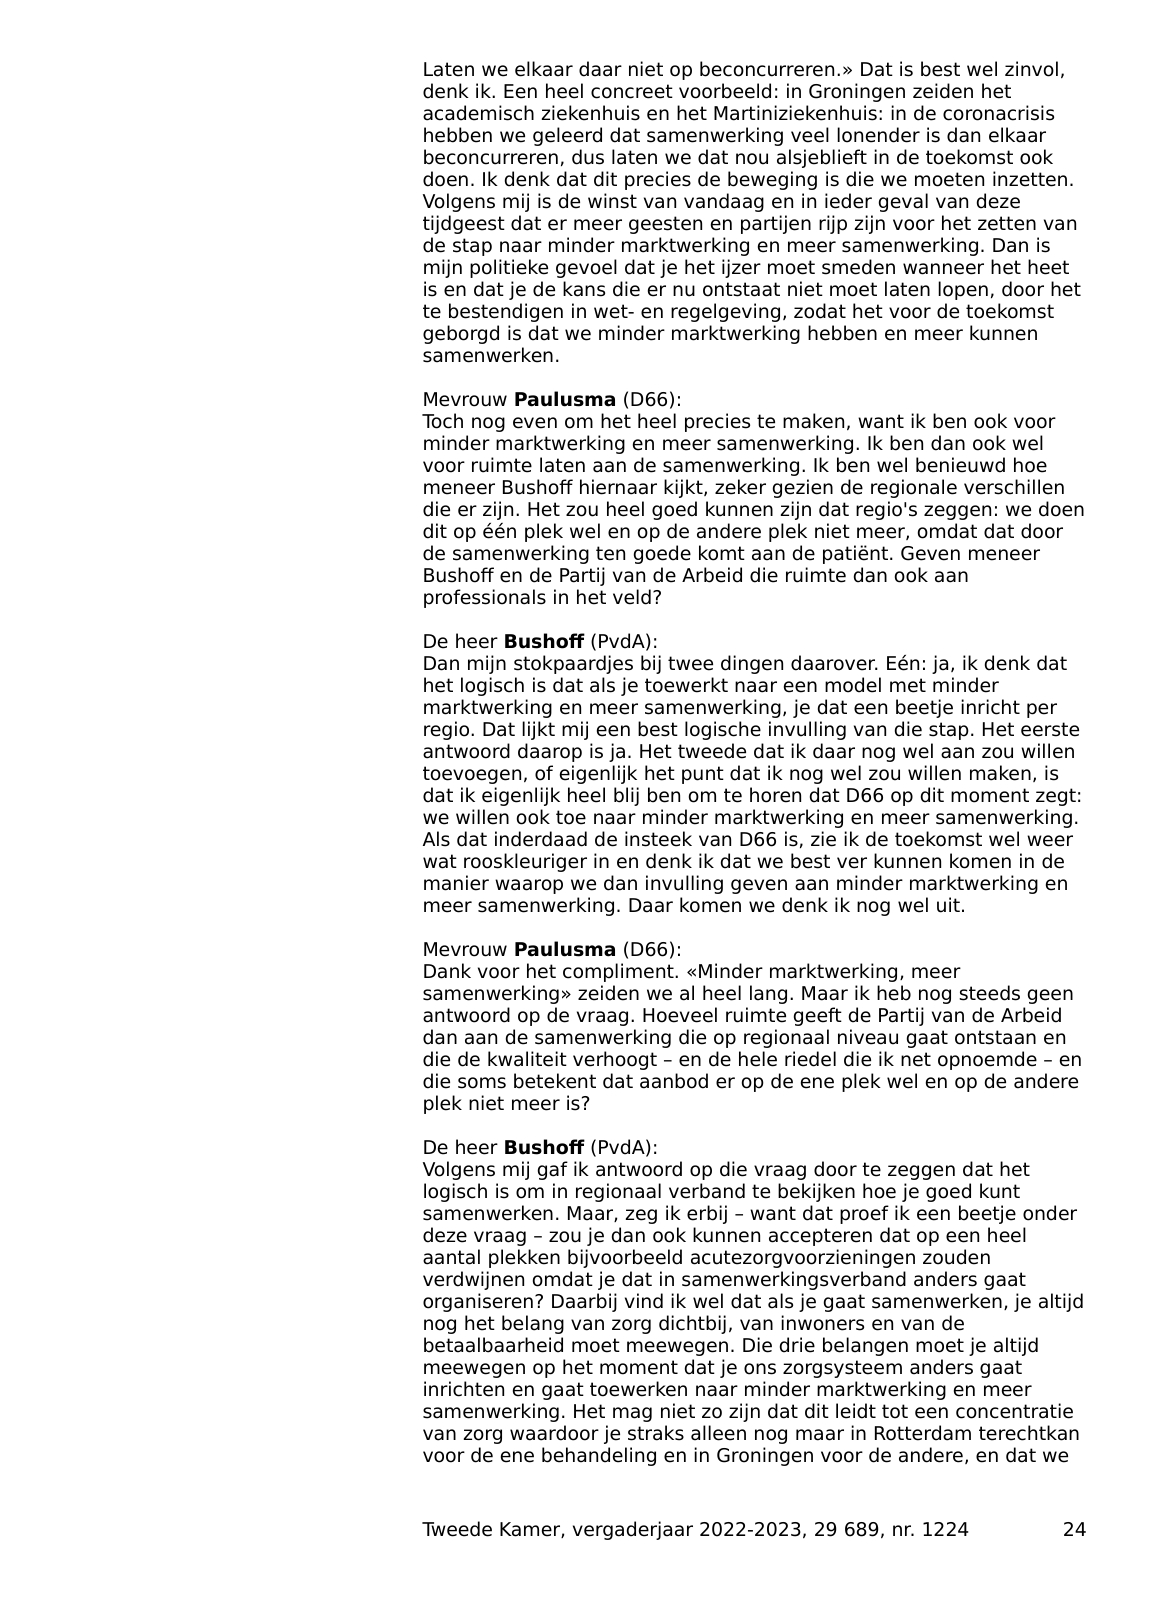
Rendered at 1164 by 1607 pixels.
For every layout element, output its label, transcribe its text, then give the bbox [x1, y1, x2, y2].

text Dank voor het compliment. «Minder marktwerking, meer samenwerking» zeiden we al heel lang. Maar ik heb nog steeds geen antwoord op de vraag. Hoeveel ruimte geeft de Partij van de Arbeid dan aan de samenwerking die op regionaal niveau gaat ontstaan en die de kwaliteit verhoogt – en de hele riedel die ik net opnoemde – en die soms betekent dat aanbod er op de ene plek wel en op de andere plek niet meer is? [422, 961, 1087, 1115]
text De heer Bushoff (PvdA): [422, 1137, 1087, 1159]
text De heer Bushoff (PvdA): [422, 631, 1087, 653]
text Laten we elkaar daar niet op beconcurreren.» Dat is best wel zinvol, denk ik. Een heel concreet voorbeeld: in Groningen zeiden het academisch ziekenhuis en het Martiniziekenhuis: in de coronacrisis hebben we geleerd dat samenwerking veel lonender is dan elkaar beconcurreren, dus laten we dat nou alsjeblieft in de toekomst ook doen. Ik denk dat dit precies de beweging is die we moeten inzetten. Volgens mij is de winst van vandaag en in ieder geval van deze tijdgeest dat er meer geesten en partijen rijp zijn voor het zetten van de stap naar minder marktwerking en meer samenwerking. Dan is mijn politieke gevoel dat je het ijzer moet smeden wanneer het heet is en dat je de kans die er nu ontstaat niet moet laten lopen, door het te bestendigen in wet- en regelgeving, zodat het voor de toekomst geborgd is dat we minder marktwerking hebben en meer kunnen samenwerken. [422, 59, 1087, 367]
text Volgens mij gaf ik antwoord op die vraag door te zeggen dat het logisch is om in regionaal verband te bekijken hoe je goed kunt samenwerken. Maar, zeg ik erbij – want dat proef ik een beetje onder deze vraag – zou je dan ook kunnen accepteren dat op een heel aantal plekken bijvoorbeeld acutezorgvoorzieningen zouden verdwijnen omdat je dat in samenwerkingsverband anders gaat organiseren? Daarbij vind ik wel dat als je gaat samenwerken, je altijd nog het belang van zorg dichtbij, van inwoners en van de betaalbaarheid moet meewegen. Die drie belangen moet je altijd meewegen op het moment dat je ons zorgsysteem anders gaat inrichten en gaat toewerken naar minder marktwerking en meer samenwerking. Het mag niet zo zijn dat dit leidt tot een concentratie van zorg waardoor je straks alleen nog maar in Rotterdam terechtkan voor de ene behandeling en in Groningen voor de andere, en dat we [422, 1159, 1087, 1467]
text Toch nog even om het heel precies te maken, want ik ben ook voor minder marktwerking en meer samenwerking. Ik ben dan ook wel voor ruimte laten aan de samenwerking. Ik ben wel benieuwd hoe meneer Bushoff hiernaar kijkt, zeker gezien de regionale verschillen die er zijn. Het zou heel goed kunnen zijn dat regio's zeggen: we doen dit op één plek wel en op de andere plek niet meer, omdat dat door de samenwerking ten goede komt aan de patiënt. Geven meneer Bushoff en de Partij van de Arbeid die ruimte dan ook aan professionals in het veld? [422, 411, 1087, 609]
text Mevrouw Paulusma (D66): [422, 939, 1087, 961]
text Mevrouw Paulusma (D66): [422, 389, 1087, 411]
text Dan mijn stokpaardjes bij twee dingen daarover. Eén: ja, ik denk dat het logisch is dat als je toewerkt naar een model met minder marktwerking en meer samenwerking, je dat een beetje inricht per regio. Dat lijkt mij een best logische invulling van die stap. Het eerste antwoord daarop is ja. Het tweede dat ik daar nog wel aan zou willen toevoegen, of eigenlijk het punt dat ik nog wel zou willen maken, is dat ik eigenlijk heel blij ben om te horen dat D66 op dit moment zegt: we willen ook toe naar minder marktwerking en meer samenwerking. Als dat inderdaad de insteek van D66 is, zie ik de toekomst wel weer wat rooskleuriger in en denk ik dat we best ver kunnen komen in de manier waarop we dan invulling geven aan minder marktwerking en meer samenwerking. Daar komen we denk ik nog wel uit. [422, 653, 1087, 917]
